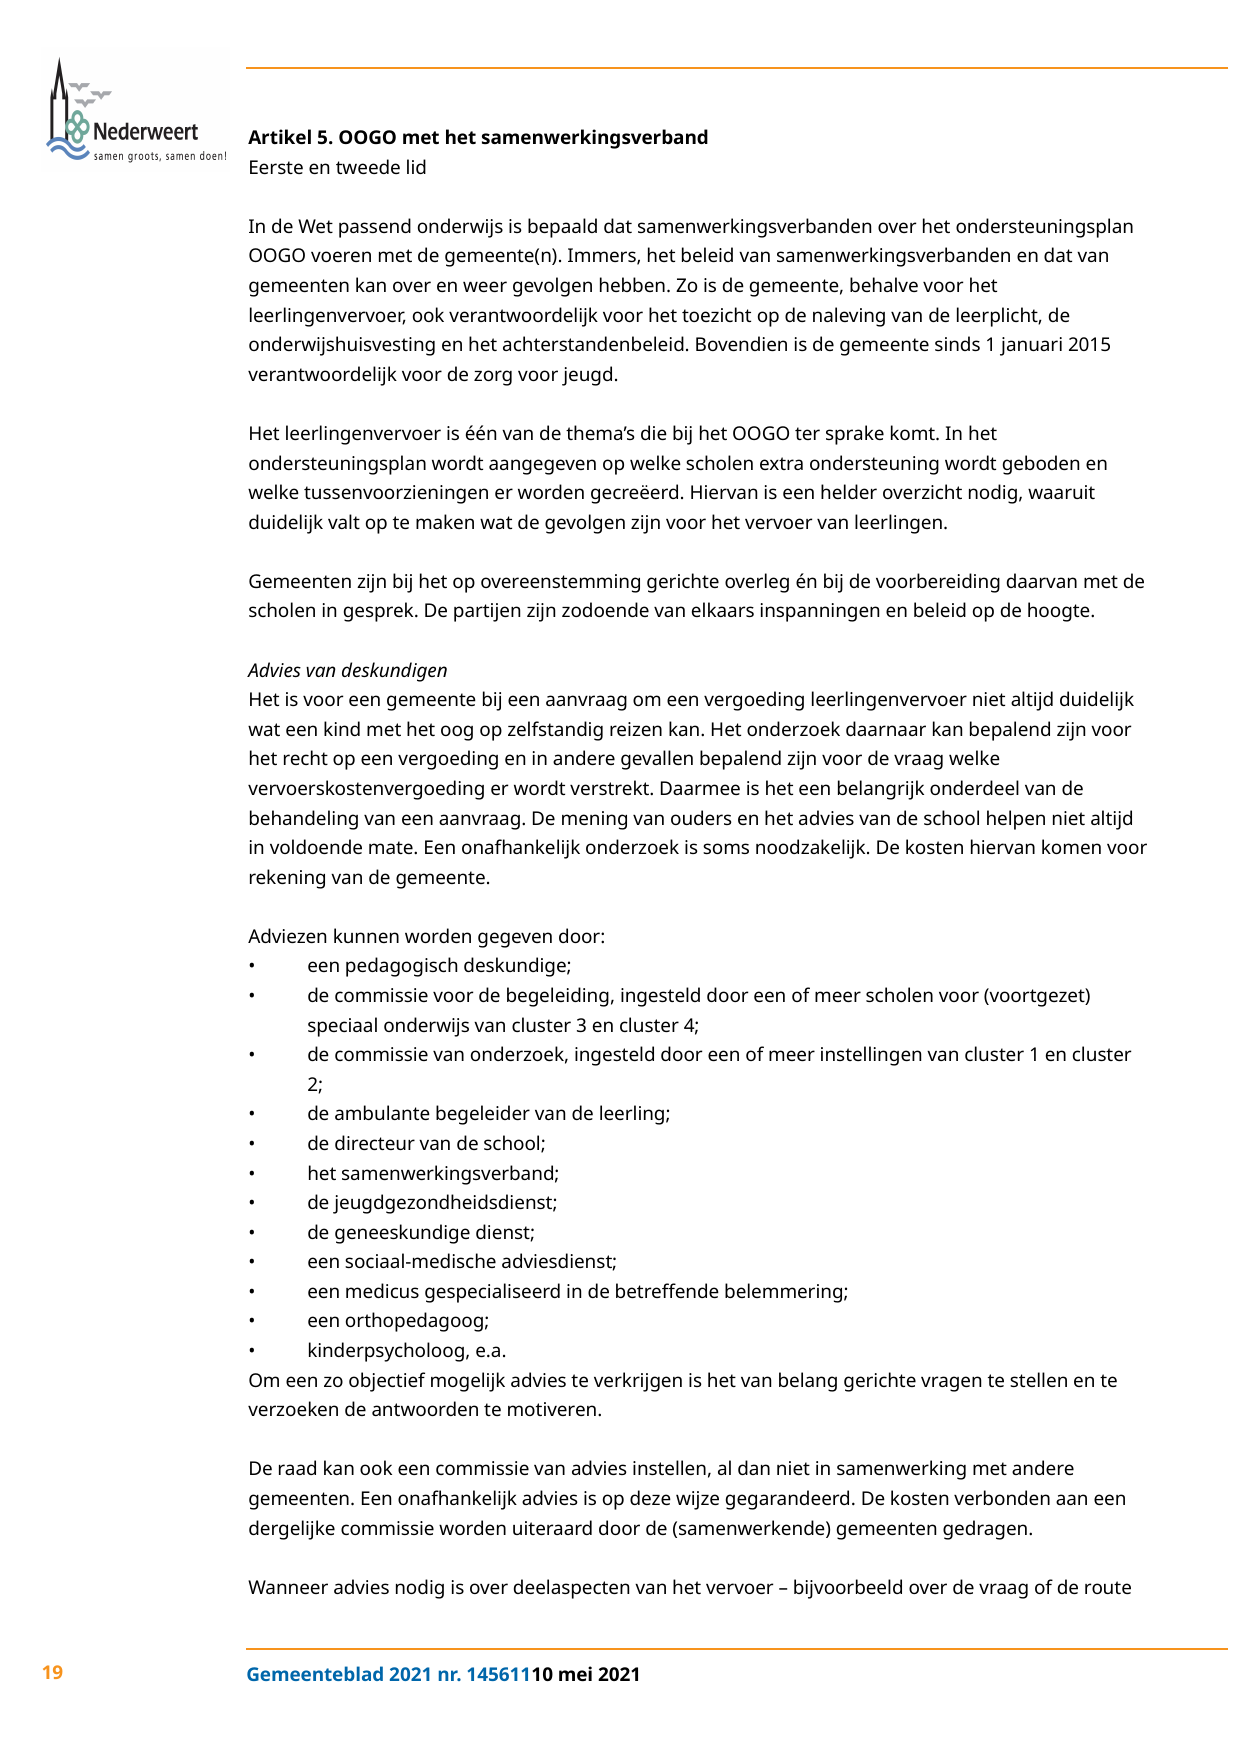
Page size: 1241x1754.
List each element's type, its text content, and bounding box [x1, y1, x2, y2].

text In de Wet passend onderwijs is bepaald dat samenwerkingsverbanden over het ondersteuningsplan OOGO voeren met de gemeente(n). Immers, het beleid van samenwerkingsverbanden en dat van gemeenten kan over en weer gevolgen hebben. Zo is de gemeente, behalve voor het leerlingenvervoer, ook verantwoordelijk voor het toezicht op de naleving van de leerplicht, de onderwijshuisvesting en het achterstandenbeleid. Bovendien is de gemeente sinds 1 januari 2015 verantwoordelijk voor de zorg voor jeugd. [248, 213, 1152, 387]
list de directeur van de school; [248, 1130, 1152, 1156]
list de ambulante begeleider van de leerling; [248, 1101, 1152, 1126]
list de jeugdgezondheidsdienst; [248, 1189, 1152, 1215]
list de geneeskundige dienst; [248, 1219, 1152, 1245]
text Artikel 5. OOGO met het samenwerkingsverband [248, 124, 1152, 150]
list het samenwerkingsverband; [248, 1160, 1152, 1186]
list een medicus gespecialiseerd in de betreffende belemmering; [248, 1278, 1152, 1304]
text Gemeenten zijn bij het op overeenstemming gerichte overleg én bij de voorbereiding daarvan met de scholen in gesprek. De partijen zijn zodoende van elkaars inspanningen en beleid op de hoogte. [248, 568, 1152, 623]
text Om een zo objectief mogelijk advies te verkrijgen is het van belang gerichte vragen te stellen en te verzoeken de antwoorden te motiveren. [248, 1367, 1152, 1422]
list een sociaal-medische adviesdienst; [248, 1248, 1152, 1274]
text Het leerlingenvervoer is één van de thema’s die bij het OOGO ter sprake komt. In het ondersteuningsplan wordt aangegeven op welke scholen extra ondersteuning wordt geboden en welke tussenvoorzieningen er worden gecreëerd. Hiervan is een helder overzicht nodig, waaruit duidelijk valt op te maken wat de gevolgen zijn voor het vervoer van leerlingen. [248, 420, 1152, 535]
list kinderpsycholoog, e.a. [248, 1337, 1152, 1363]
text Het is voor een gemeente bij een aanvraag om een vergoeding leerlingenvervoer niet altijd duidelijk wat een kind met het oog op zelfstandig reizen kan. Het onderzoek daarnaar kan bepalend zijn voor het recht op een vergoeding en in andere gevallen bepalend zijn voor de vraag welke vervoerskostenvergoeding er wordt verstrekt. Daarmee is het een belangrijk onderdeel van de behandeling van een aanvraag. De mening van ouders en het advies van de school helpen niet altijd in voldoende mate. Een onafhankelijk onderzoek is soms noodzakelijk. De kosten hiervan komen voor rekening van de gemeente. [248, 686, 1152, 890]
list de commissie voor de begeleiding, ingesteld door een of meer scholen voor (voortgezet) speciaal onderwijs van cluster 3 en cluster 4; [248, 982, 1152, 1038]
list een orthopedagoog; [248, 1308, 1152, 1333]
text Eerste en tweede lid [248, 154, 1152, 180]
list de commissie van onderzoek, ingesteld door een of meer instellingen van cluster 1 en cluster 2; [248, 1041, 1152, 1097]
text Adviezen kunnen worden gegeven door: [248, 923, 1152, 949]
text De raad kan ook een commissie van advies instellen, al dan niet in samenwerking met andere gemeenten. Een onafhankelijk advies is op deze wijze gegarandeerd. De kosten verbonden aan een dergelijke commissie worden uiteraard door de (samenwerkende) gemeenten gedragen. [248, 1456, 1152, 1541]
list een pedagogisch deskundige; [248, 953, 1152, 978]
text Advies van deskundigen [248, 657, 1152, 683]
picture [41, 47, 231, 172]
text Wanneer advies nodig is over deelaspecten van het vervoer – bijvoorbeeld over de vraag of de route [248, 1574, 1152, 1600]
